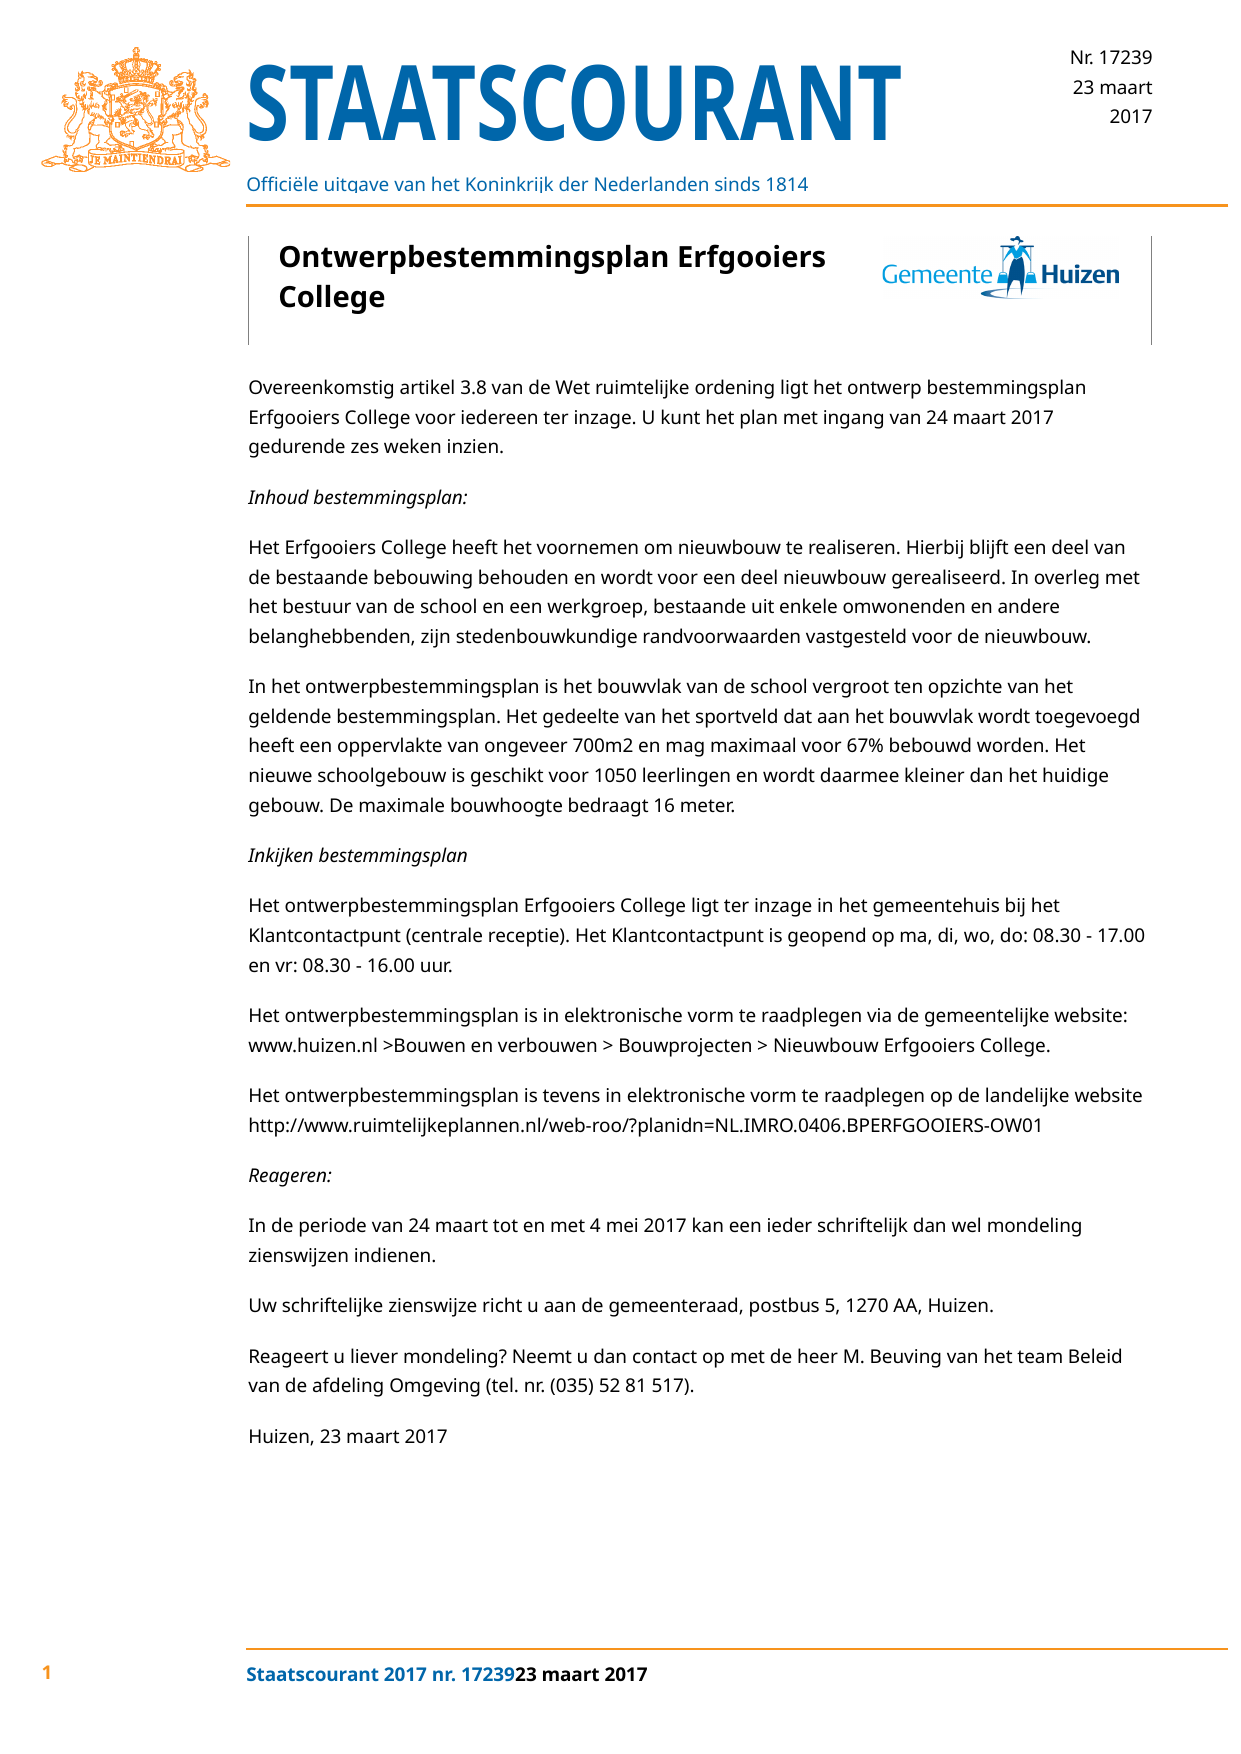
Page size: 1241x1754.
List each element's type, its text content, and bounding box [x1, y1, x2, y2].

text Inkijken bestemmingsplan [248, 842, 1152, 868]
text Uw schriftelijke zienswijze richt u aan de gemeenteraad, postbus 5, 1270 AA, Huizen. [248, 1293, 1152, 1318]
text Het ontwerpbestemmingsplan is in elektronische vorm te raadplegen via de gemeentelijke website: www.huizen.nl >Bouwen en verbouwen > Bouwprojecten > Nieuwbouw Erfgooiers College. [248, 1002, 1152, 1057]
picture [41, 47, 231, 172]
text In het ontwerpbestemmingsplan is het bouwvlak van de school vergroot ten opzichte van het geldende bestemmingsplan. Het gedeelte van het sportveld dat aan het bouwvlak wordt toegevoegd heeft een oppervlakte van ongeveer 700m2 en mag maximaal voor 67% bebouwd worden. Het nieuwe schoolgebouw is geschikt voor 1050 leerlingen en wordt daarmee kleiner dan het huidige gebouw. De maximale bouwhoogte bedraagt 16 meter. [248, 673, 1152, 817]
table_header Ontwerpbestemmingsplan Erfgooiers College [249, 236, 850, 345]
text Reageren: [248, 1162, 1152, 1188]
text Inhoud bestemmingsplan: [248, 484, 1152, 509]
text Reageert u liever mondeling? Neemt u dan contact op met de heer M. Beuving van het team Beleid van de afdeling Omgeving (tel. nr. (035) 52 81 517). [248, 1343, 1152, 1398]
table_header [850, 236, 1151, 345]
picture [882, 236, 1119, 299]
text In de periode van 24 maart tot en met 4 mei 2017 kan een ieder schriftelijk dan wel mondeling zienswijzen indienen. [248, 1213, 1152, 1268]
text Het Erfgooiers College heeft het voornemen om nieuwbouw te realiseren. Hierbij blijft een deel van de bestaande bebouwing behouden en wordt voor een deel nieuwbouw gerealiseerd. In overleg met het bestuur van de school en een werkgroep, bestaande uit enkele omwonenden en andere belanghebbenden, zijn stedenbouwkundige randvoorwaarden vastgesteld voor de nieuwbouw. [248, 534, 1152, 649]
text Huizen, 23 maart 2017 [248, 1423, 1152, 1449]
text Overeenkomstig artikel 3.8 van de Wet ruimtelijke ordening ligt het ontwerp bestemmingsplan Erfgooiers College voor iedereen ter inzage. U kunt het plan met ingang van 24 maart 2017 gedurende zes weken inzien. [248, 374, 1152, 459]
text Het ontwerpbestemmingsplan Erfgooiers College ligt ter inzage in het gemeentehuis bij het Klantcontactpunt (centrale receptie). Het Klantcontactpunt is geopend op ma, di, wo, do: 08.30 - 17.00 en vr: 08.30 - 16.00 uur. [248, 893, 1152, 977]
text Het ontwerpbestemmingsplan is tevens in elektronische vorm te raadplegen op de landelijke website http://www.ruimtelijkeplannen.nl/web-roo/?planidn=NL.IMRO.0406.BPERFGOOIERS-OW01 [248, 1082, 1152, 1137]
